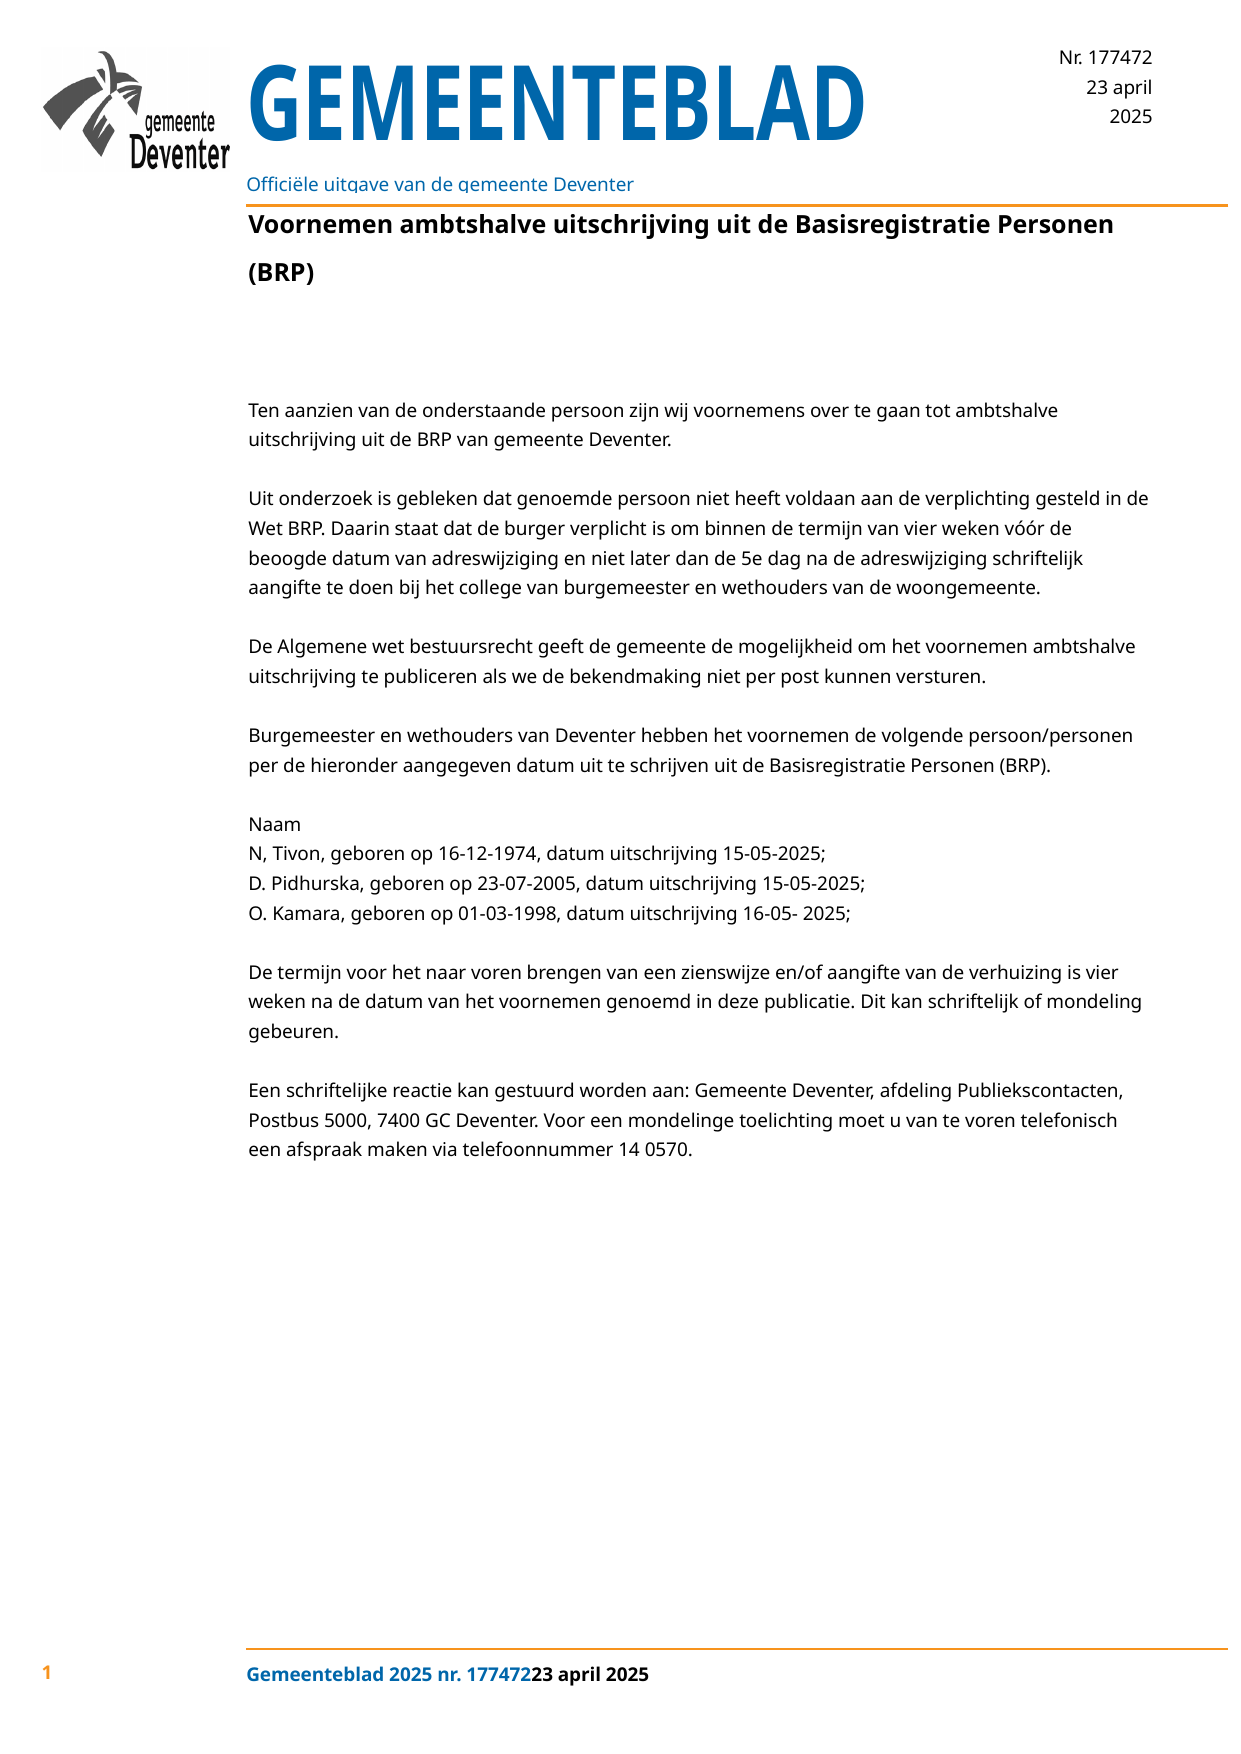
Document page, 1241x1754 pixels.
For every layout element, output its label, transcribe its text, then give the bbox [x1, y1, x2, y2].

text De termijn voor het naar voren brengen van een zienswijze en/of aangifte van de verhuizing is vier weken na de datum van het voornemen genoemd in deze publicatie. Dit kan schriftelijk of mondeling gebeuren. [248, 959, 1152, 1044]
text De Algemene wet bestuursrecht geeft de gemeente de mogelijkheid om het voornemen ambtshalve uitschrijving te publiceren als we de bekendmaking niet per post kunnen versturen. [248, 633, 1152, 689]
text O. Kamara, geboren op 01-03-1998, datum uitschrijving 16-05- 2025; [248, 900, 1152, 925]
text Burgemeester en wethouders van Deventer hebben het voornemen de volgende persoon/personen per de hieronder aangegeven datum uit te schrijven uit de Basisregistratie Personen (BRP). [248, 722, 1152, 777]
text Voornemen ambtshalve uitschrijving uit de Basisregistratie Personen (BRP) [248, 207, 1152, 288]
text Ten aanzien van de onderstaande persoon zijn wij voornemens over te gaan tot ambtshalve uitschrijving uit de BRP van gemeente Deventer. [248, 397, 1152, 452]
text N, Tivon, geboren op 16-12-1974, datum uitschrijving 15-05-2025; [248, 841, 1152, 866]
text D. Pidhurska, geboren op 23-07-2005, datum uitschrijving 15-05-2025; [248, 870, 1152, 896]
text Naam [248, 811, 1152, 837]
picture [41, 47, 231, 172]
text Uit onderzoek is gebleken dat genoemde persoon niet heeft voldaan aan de verplichting gesteld in de Wet BRP. Daarin staat dat de burger verplicht is om binnen de termijn van vier weken vóór de beoogde datum van adreswijziging en niet later dan de 5e dag na de adreswijziging schriftelijk aangifte te doen bij het college van burgemeester en wethouders van de woongemeente. [248, 486, 1152, 600]
text Een schriftelijke reactie kan gestuurd worden aan: Gemeente Deventer, afdeling Publiekscontacten, Postbus 5000, 7400 GC Deventer. Voor een mondelinge toelichting moet u van te voren telefonisch een afspraak maken via telefoonnummer 14 0570. [248, 1077, 1152, 1162]
